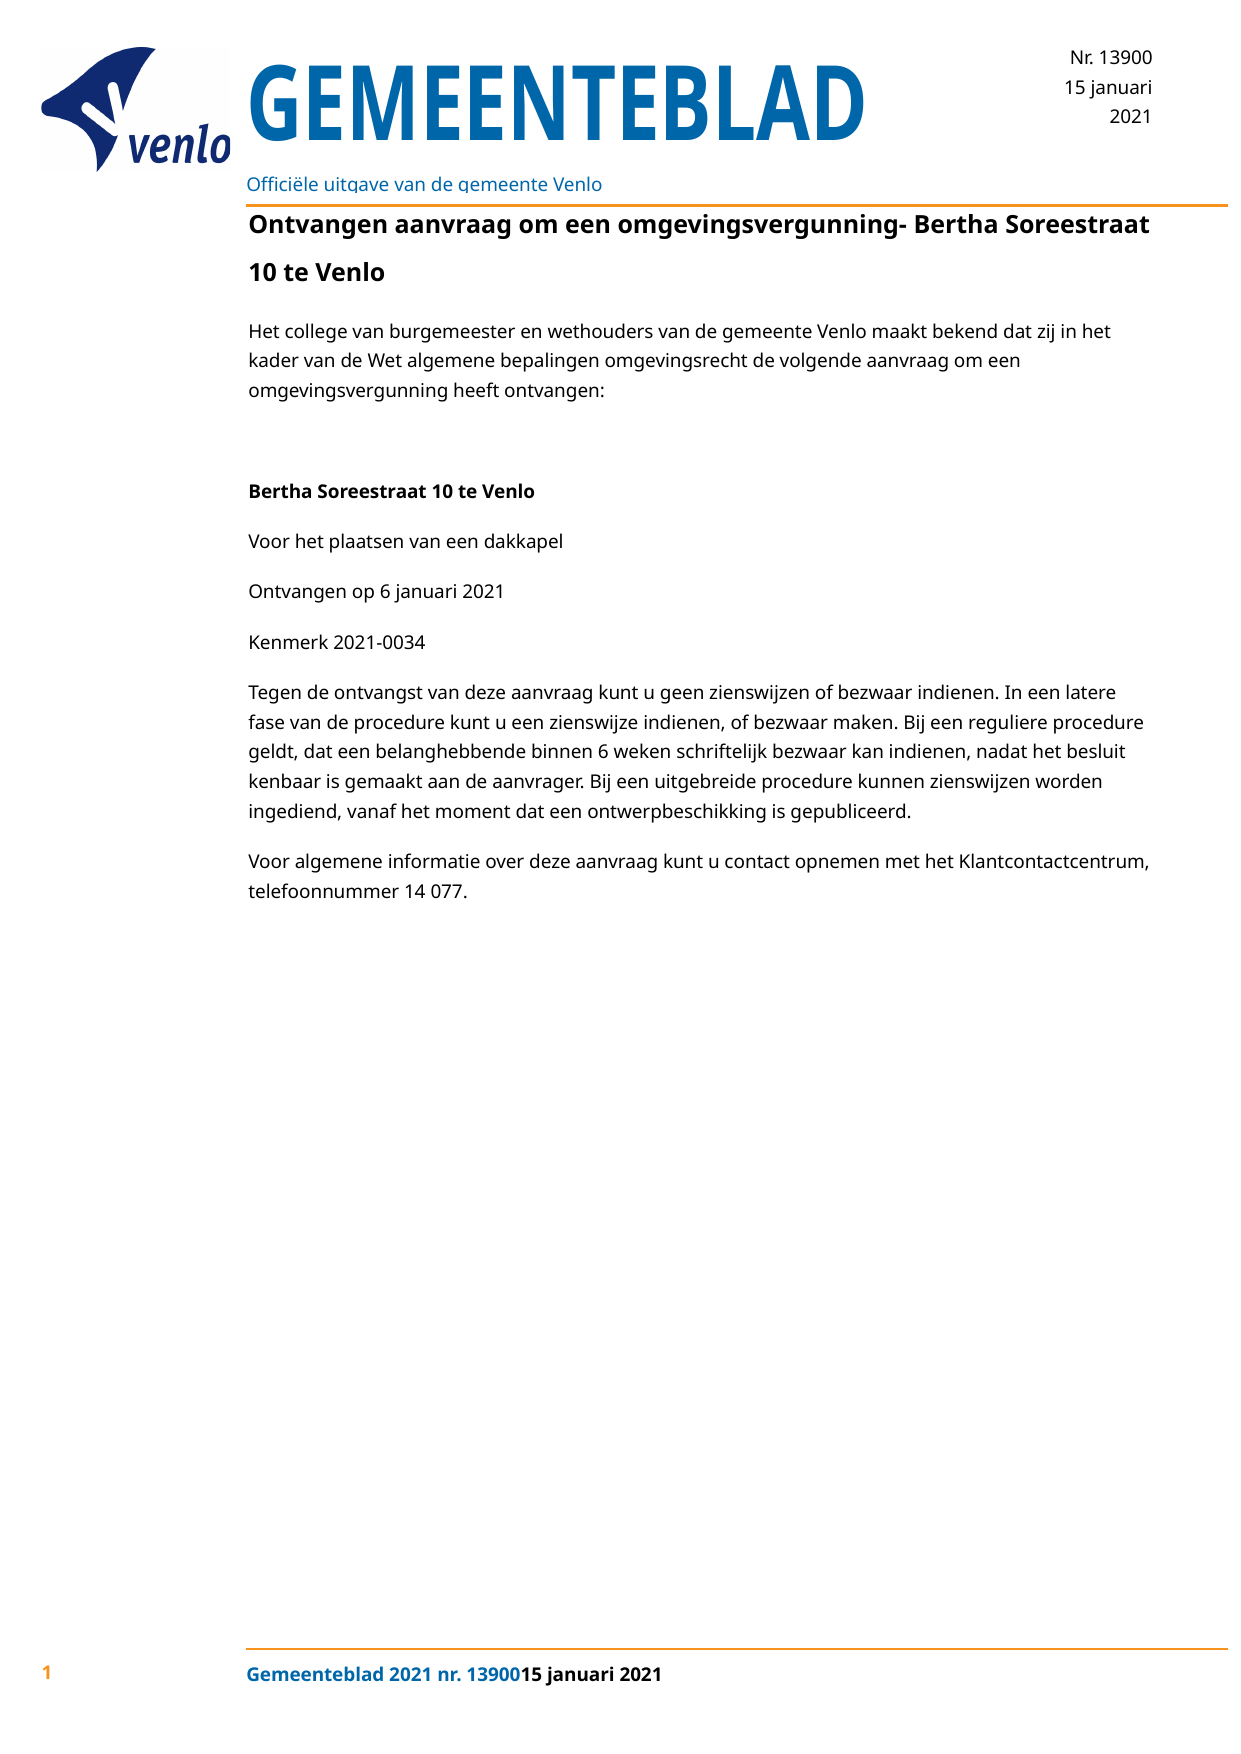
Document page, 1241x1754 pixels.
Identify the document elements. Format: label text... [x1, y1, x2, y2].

text Het college van burgemeester en wethouders van de gemeente Venlo maakt bekend dat zij in het kader van de Wet algemene bepalingen omgevingsrecht de volgende aanvraag om een omgevingsvergunning heeft ontvangen: [248, 318, 1152, 403]
text Tegen de ontvangst van deze aanvraag kunt u geen zienswijzen of bezwaar indienen. In een latere fase van de procedure kunt u een zienswijze indienen, of bezwaar maken. Bij een reguliere procedure geldt, dat een belanghebbende binnen 6 weken schriftelijk bezwaar kan indienen, nadat het besluit kenbaar is gemaakt aan de aanvrager. Bij een uitgebreide procedure kunnen zienswijzen worden ingediend, vanaf het moment dat een ontwerpbeschikking is gepubliceerd. [248, 679, 1152, 824]
picture [41, 47, 231, 172]
text Voor algemene informatie over deze aanvraag kunt u contact opnemen met het Klantcontactcentrum, telefoonnummer 14 077. [248, 848, 1152, 904]
text Ontvangen op 6 januari 2021 [248, 579, 1152, 604]
text Voor het plaatsen van een dakkapel [248, 528, 1152, 554]
text Ontvangen aanvraag om een omgevingsvergunning- Bertha Soreestraat 10 te Venlo [248, 207, 1152, 288]
text Bertha Soreestraat 10 te Venlo [248, 478, 1152, 504]
text Kenmerk 2021-0034 [248, 629, 1152, 655]
